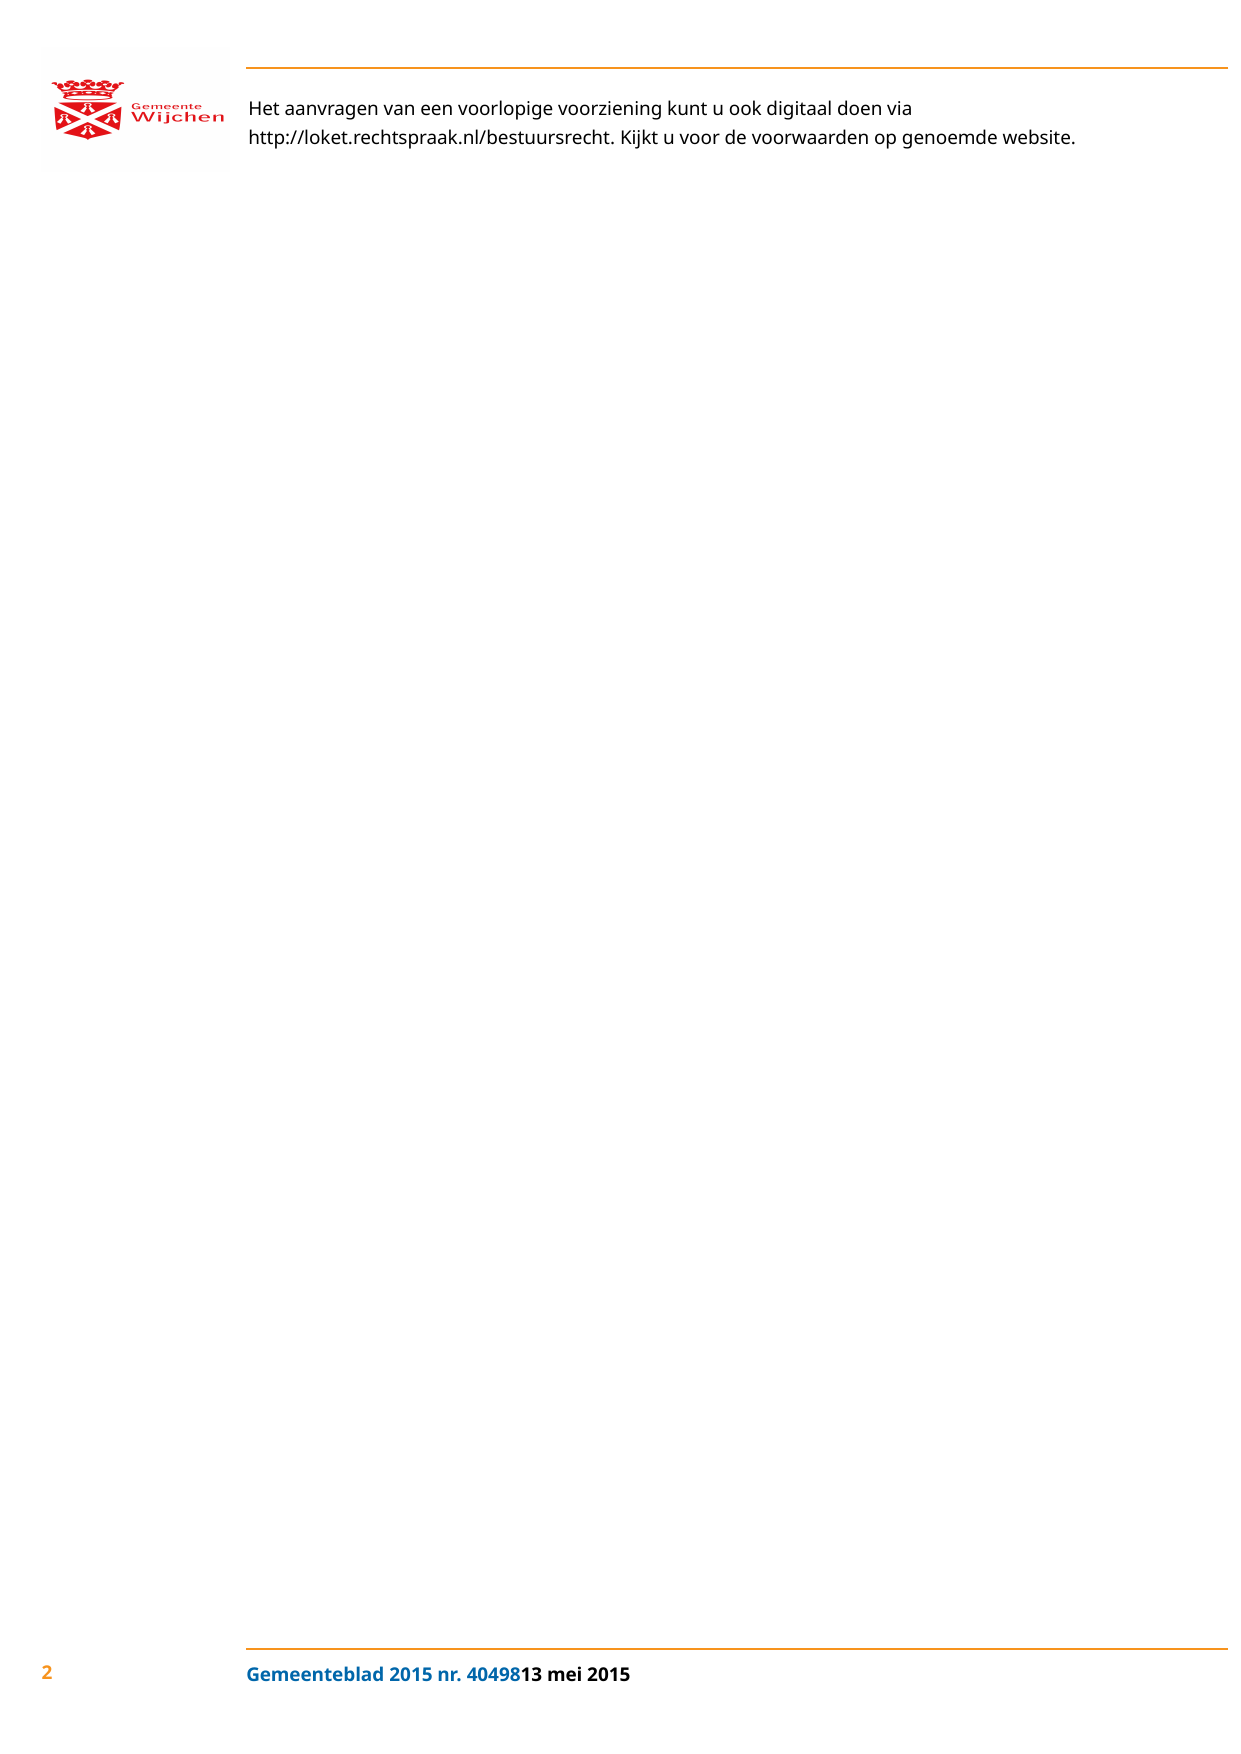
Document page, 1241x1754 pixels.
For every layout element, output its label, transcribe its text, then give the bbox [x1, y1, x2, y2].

text Het aanvragen van een voorlopige voorziening kunt u ook digitaal doen via http://loket.rechtspraak.nl/bestuursrecht. Kijkt u voor de voorwaarden op genoemde website. [248, 95, 1152, 150]
picture [41, 47, 231, 172]
